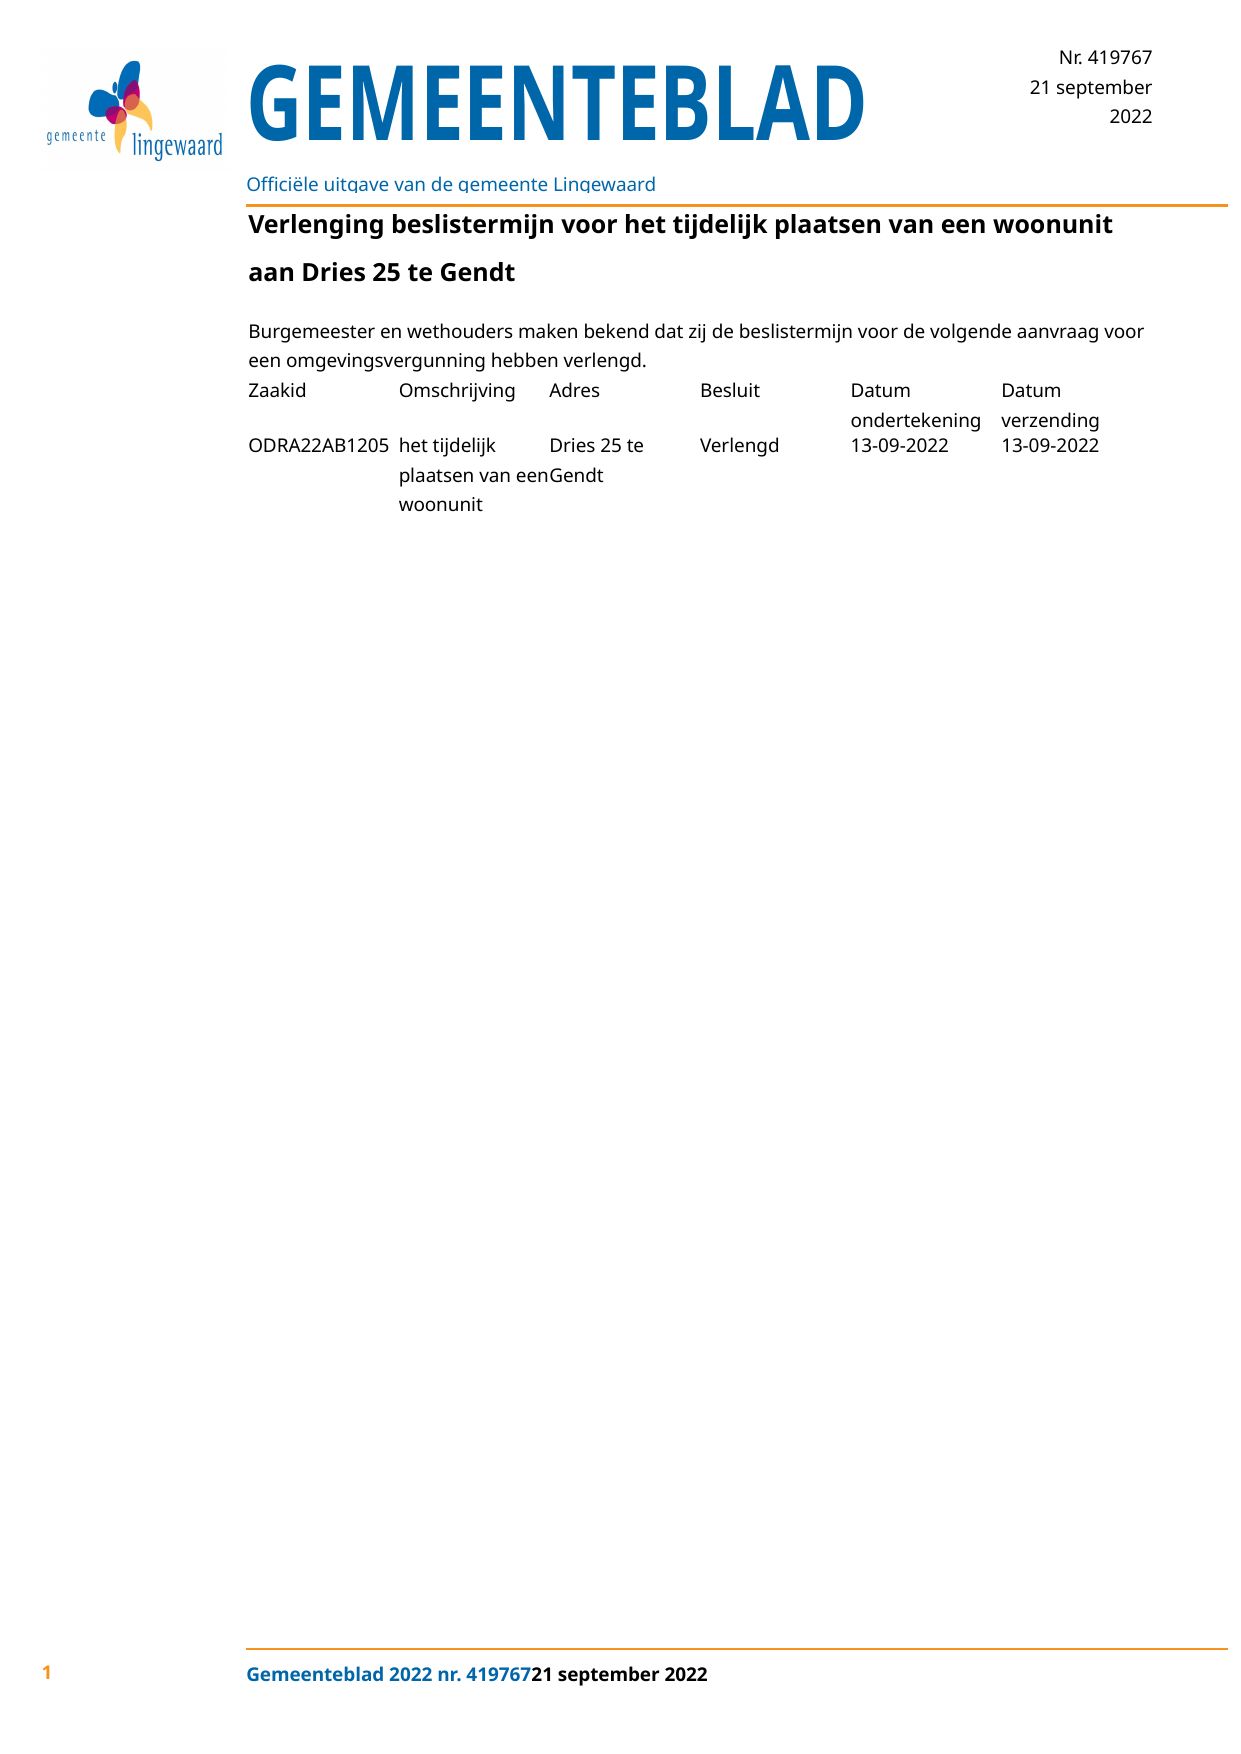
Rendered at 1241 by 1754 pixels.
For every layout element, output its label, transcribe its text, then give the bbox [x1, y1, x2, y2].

table_header Datum verzending [1001, 377, 1152, 432]
table_header Zaakid [248, 377, 398, 432]
table_header Adres [549, 377, 700, 432]
table_header Datum ondertekening [850, 377, 1001, 432]
picture [41, 47, 231, 172]
table_cell ODRA22AB1205 [248, 433, 398, 517]
table_header Omschrijving [399, 377, 549, 432]
table_header Besluit [700, 377, 850, 432]
text Burgemeester en wethouders maken bekend dat zij de beslistermijn voor de volgende aanvraag voor een omgevingsvergunning hebben verlengd. [248, 318, 1152, 373]
table_cell het tijdelijk plaatsen van een woonunit [399, 433, 549, 517]
text Verlenging beslistermijn voor het tijdelijk plaatsen van een woonunit aan Dries 25 te Gendt [248, 207, 1152, 288]
table_cell Verlengd [700, 433, 850, 517]
table_cell 13-09-2022 [1001, 433, 1152, 517]
table_cell Dries 25 te Gendt [549, 433, 700, 517]
table_cell 13-09-2022 [850, 433, 1001, 517]
